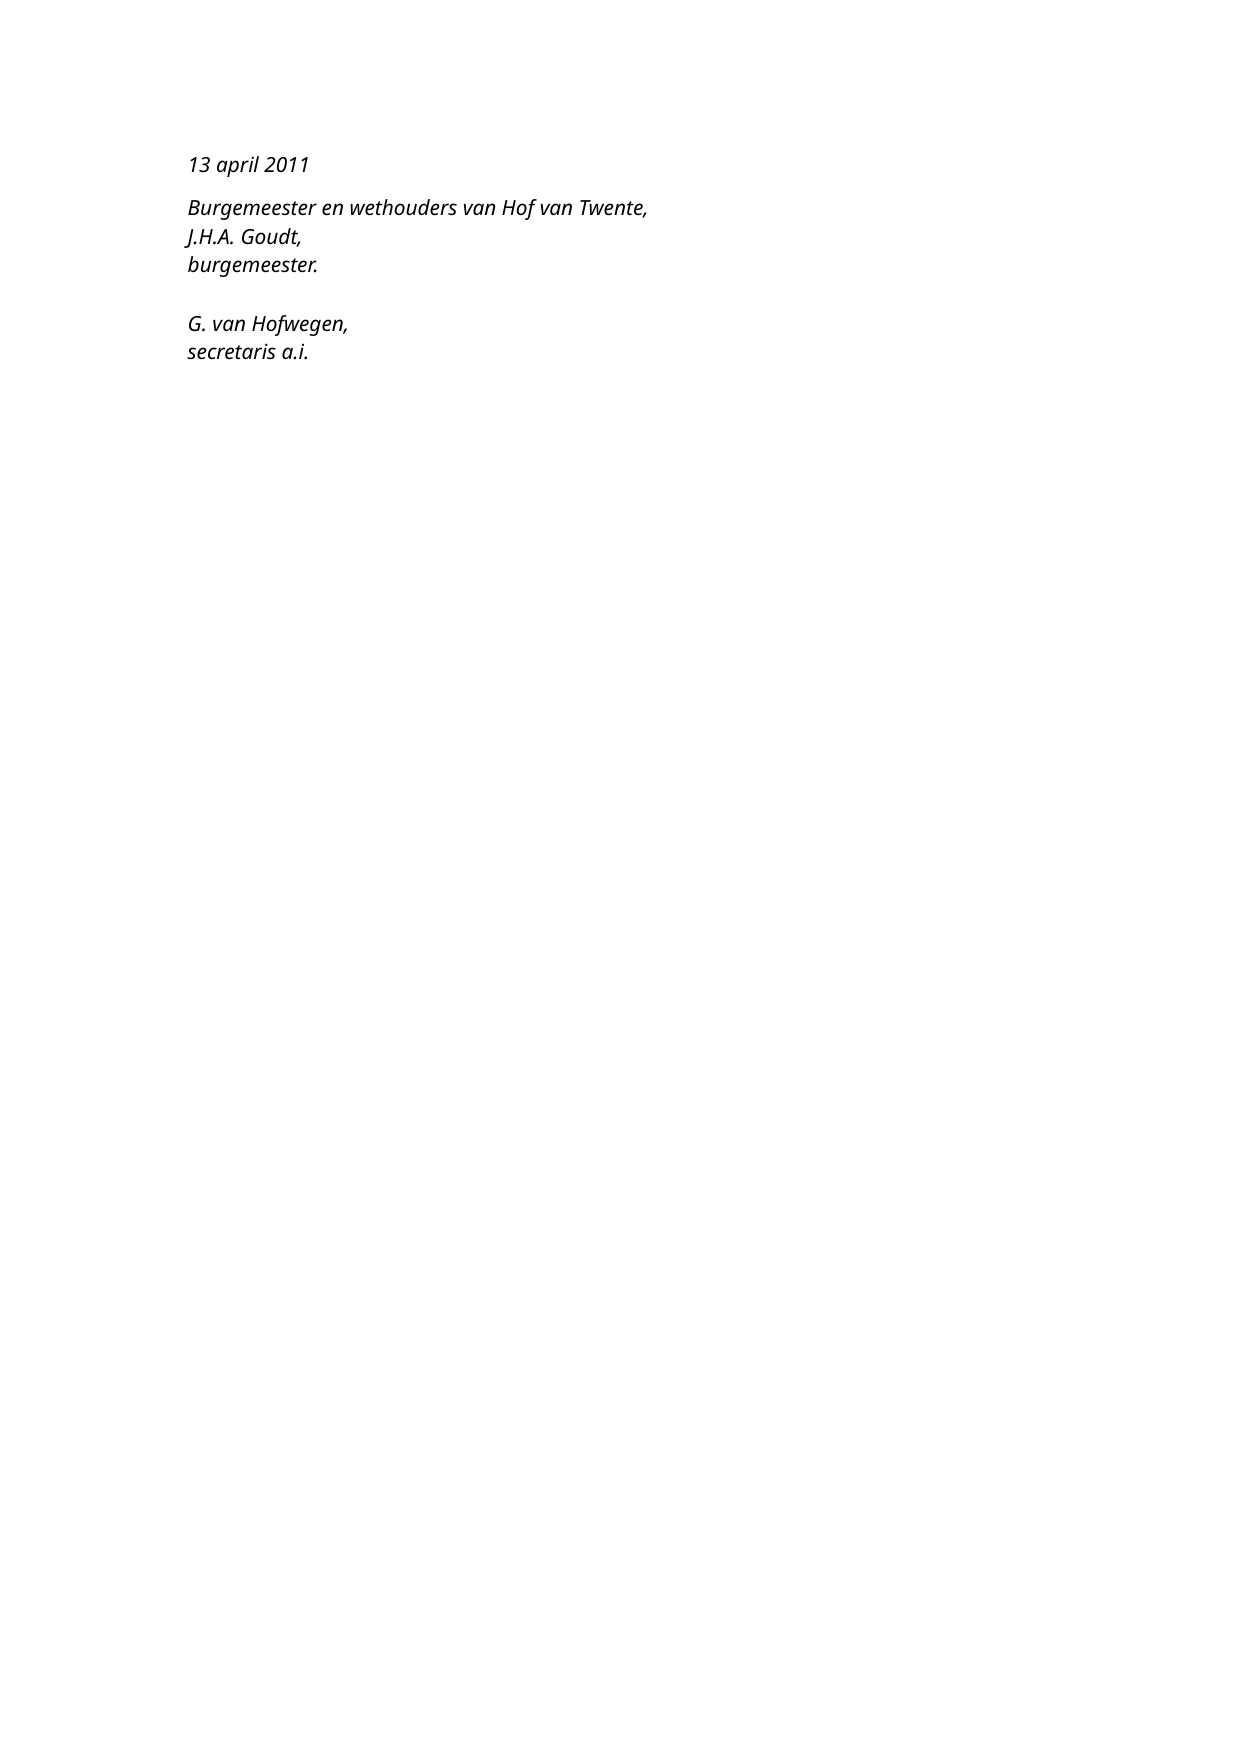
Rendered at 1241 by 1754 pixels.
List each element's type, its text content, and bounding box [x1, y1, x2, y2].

text burgemeester. [187, 250, 1053, 279]
text J.H.A. Goudt, [187, 222, 1053, 250]
text 13 april 2011 [187, 150, 1053, 178]
text G. van Hofwegen, [187, 309, 1053, 337]
text Burgemeester en wethouders van Hof van Twente, [187, 193, 1053, 222]
text secretaris a.i. [187, 337, 1053, 366]
